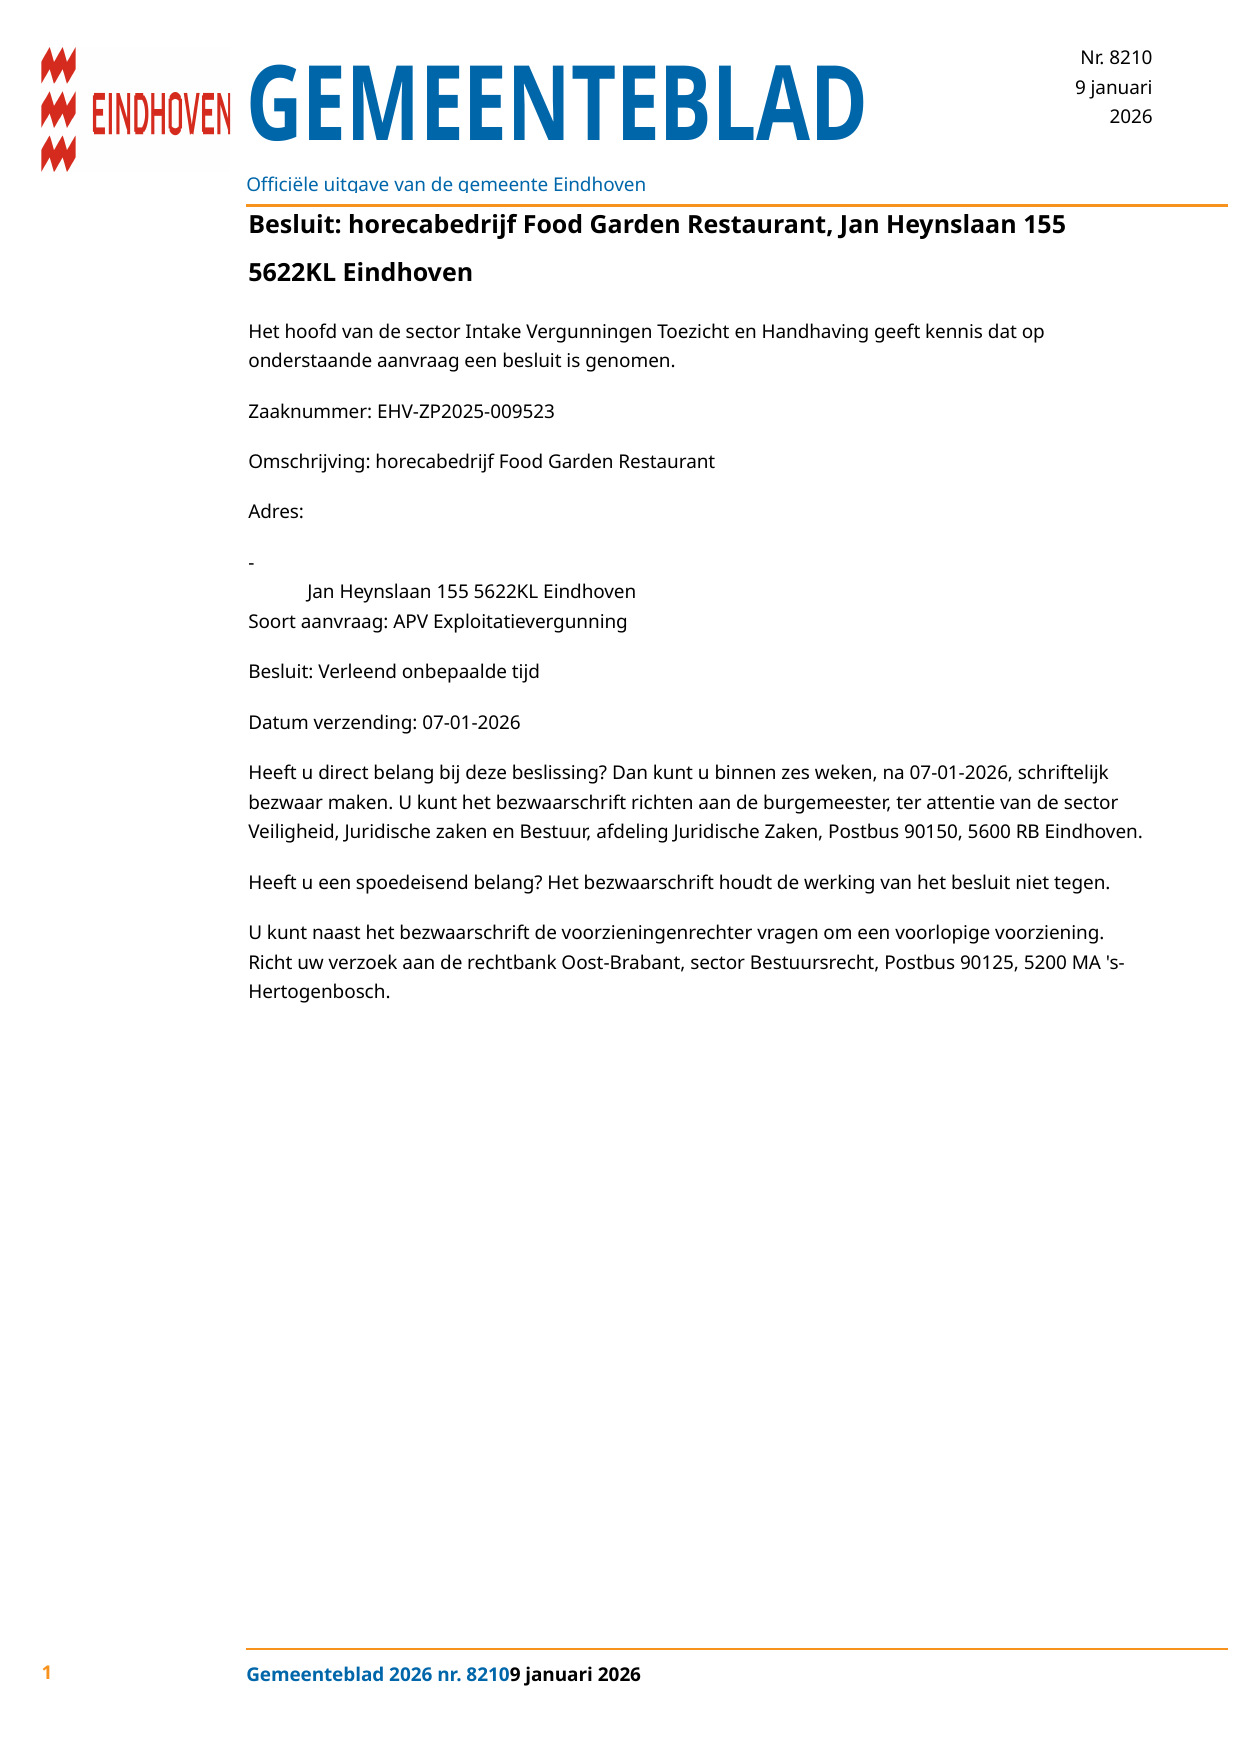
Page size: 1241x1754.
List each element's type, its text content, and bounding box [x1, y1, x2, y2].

text U kunt naast het bezwaarschrift de voorzieningenrechter vragen om een voorlopige voorziening. Richt uw verzoek aan de rechtbank Oost-Brabant, sector Bestuursrecht, Postbus 90125, 5200 MA 's-Hertogenbosch. [248, 919, 1152, 1004]
text Besluit: horecabedrijf Food Garden Restaurant, Jan Heynslaan 155 5622KL Eindhoven [248, 207, 1152, 288]
picture [41, 47, 231, 172]
text Het hoofd van de sector Intake Vergunningen Toezicht en Handhaving geeft kennis dat op onderstaande aanvraag een besluit is genomen. [248, 318, 1152, 373]
text Zaaknummer: EHV-ZP2025-009523 [248, 398, 1152, 424]
text Besluit: Verleend onbepaalde tijd [248, 659, 1152, 684]
list Jan Heynslaan 155 5622KL Eindhoven [248, 579, 1152, 604]
text Adres: [248, 499, 1152, 524]
text Heeft u een spoedeisend belang? Het bezwaarschrift houdt de werking van het besluit niet tegen. [248, 869, 1152, 895]
text Datum verzending: 07-01-2026 [248, 709, 1152, 735]
text Omschrijving: horecabedrijf Food Garden Restaurant [248, 448, 1152, 474]
text Soort aanvraag: APV Exploitatievergunning [248, 608, 1152, 634]
text Heeft u direct belang bij deze beslissing? Dan kunt u binnen zes weken, na 07-01-2026, schriftelijk bezwaar maken. U kunt het bezwaarschrift richten aan de burgemeester, ter attentie van de sector Veiligheid, Juridische zaken en Bestuur, afdeling Juridische Zaken, Postbus 90150, 5600 RB Eindhoven. [248, 759, 1152, 844]
